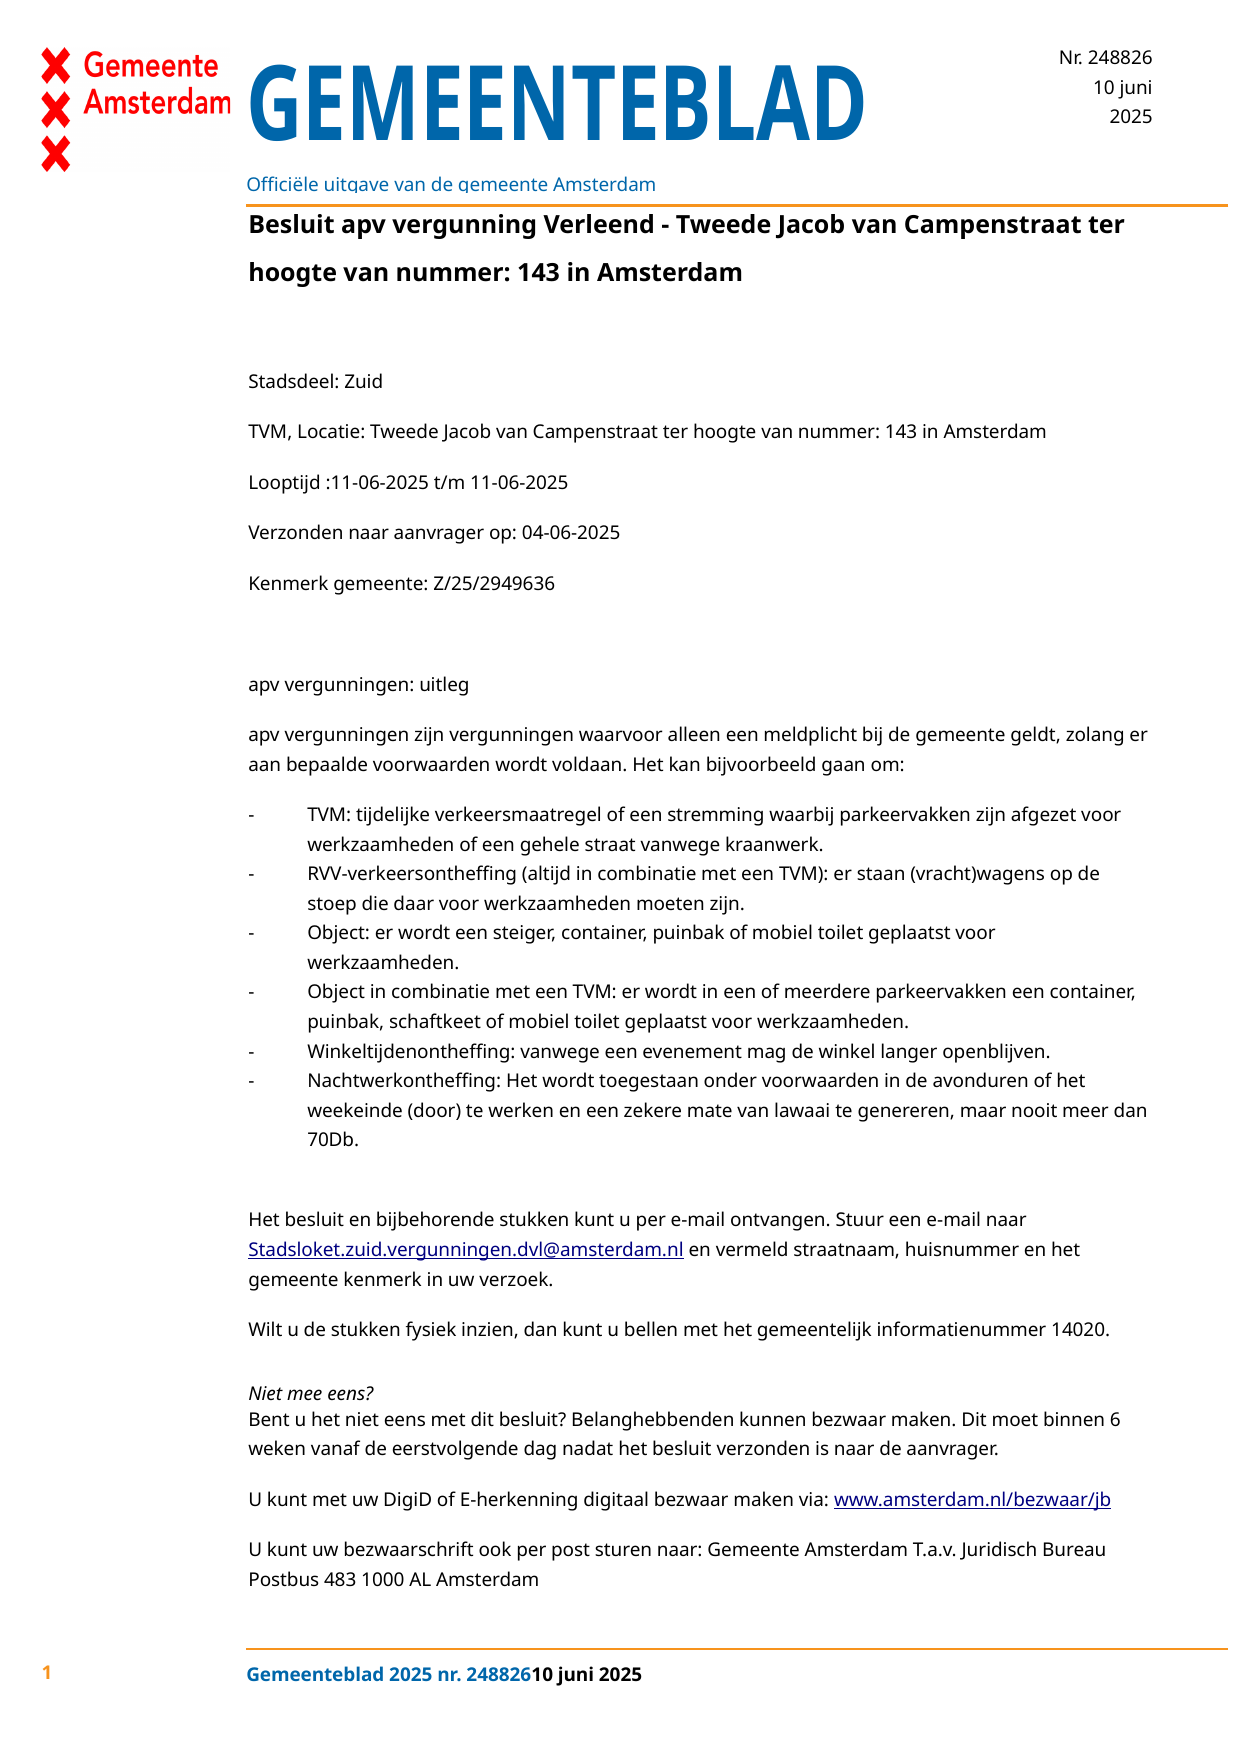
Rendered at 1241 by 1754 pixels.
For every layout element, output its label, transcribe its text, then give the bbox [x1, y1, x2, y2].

text apv vergunningen zijn vergunningen waarvoor alleen een meldplicht bij de gemeente geldt, zolang er aan bepaalde voorwaarden wordt voldaan. Het kan bijvoorbeeld gaan om: [248, 721, 1152, 777]
text Bent u het niet eens met dit besluit? Belanghebbenden kunnen bezwaar maken. Dit moet binnen 6 weken vanaf de eerstvolgende dag nadat het besluit verzonden is naar de aanvrager. [248, 1406, 1152, 1461]
text TVM, Locatie: Tweede Jacob van Campenstraat ter hoogte van nummer: 143 in Amsterdam [248, 419, 1152, 444]
list Object in combinatie met een TVM: er wordt in een of meerdere parkeervakken een container, puinbak, schaftkeet of mobiel toilet geplaatst voor werkzaamheden. [248, 979, 1152, 1034]
text U kunt uw bezwaarschrift ook per post sturen naar: Gemeente Amsterdam T.a.v. Juridisch Bureau Postbus 483 1000 AL Amsterdam [248, 1536, 1152, 1592]
text apv vergunningen: uitleg [248, 671, 1152, 697]
text Besluit apv vergunning Verleend - Tweede Jacob van Campenstraat ter hoogte van nummer: 143 in Amsterdam [248, 207, 1152, 288]
list RVV-verkeersontheffing (altijd in combinatie met een TVM): er staan (vracht)wagens op de stoep die daar voor werkzaamheden moeten zijn. [248, 860, 1152, 916]
text Stadsdeel: Zuid [248, 368, 1152, 394]
text Niet mee eens? [248, 1380, 1152, 1406]
list Object: er wordt een steiger, container, puinbak of mobiel toilet geplaatst voor werkzaamheden. [248, 919, 1152, 975]
text U kunt met uw DigiD of E-herkenning digitaal bezwaar maken via: www.amsterdam.nl/bezwaar/jb [248, 1486, 1152, 1512]
list Winkeltijdenontheffing: vanwege een evenement mag de winkel langer openblijven. [248, 1038, 1152, 1064]
text Verzonden naar aanvrager op: 04-06-2025 [248, 519, 1152, 545]
list TVM: tijdelijke verkeersmaatregel of een stremming waarbij parkeervakken zijn afgezet voor werkzaamheden of een gehele straat vanwege kraanwerk. [248, 801, 1152, 857]
text Kenmerk gemeente: Z/25/2949636 [248, 570, 1152, 596]
picture [41, 47, 231, 172]
list Nachtwerkontheffing: Het wordt toegestaan onder voorwaarden in de avonduren of het weekeinde (door) te werken en een zekere mate van lawaai te genereren, maar nooit meer dan 70Db. [248, 1067, 1152, 1152]
text Het besluit en bijbehorende stukken kunt u per e-mail ontvangen. Stuur een e-mail naar Stadsloket.zuid.vergunningen.dvl@amsterdam.nl en vermeld straatnaam, huisnummer en het gemeente kenmerk in uw verzoek. [248, 1207, 1152, 1292]
text Looptijd :11-06-2025 t/m 11-06-2025 [248, 469, 1152, 495]
text Wilt u de stukken fysiek inzien, dan kunt u bellen met het gemeentelijk informatienummer 14020. [248, 1316, 1152, 1342]
